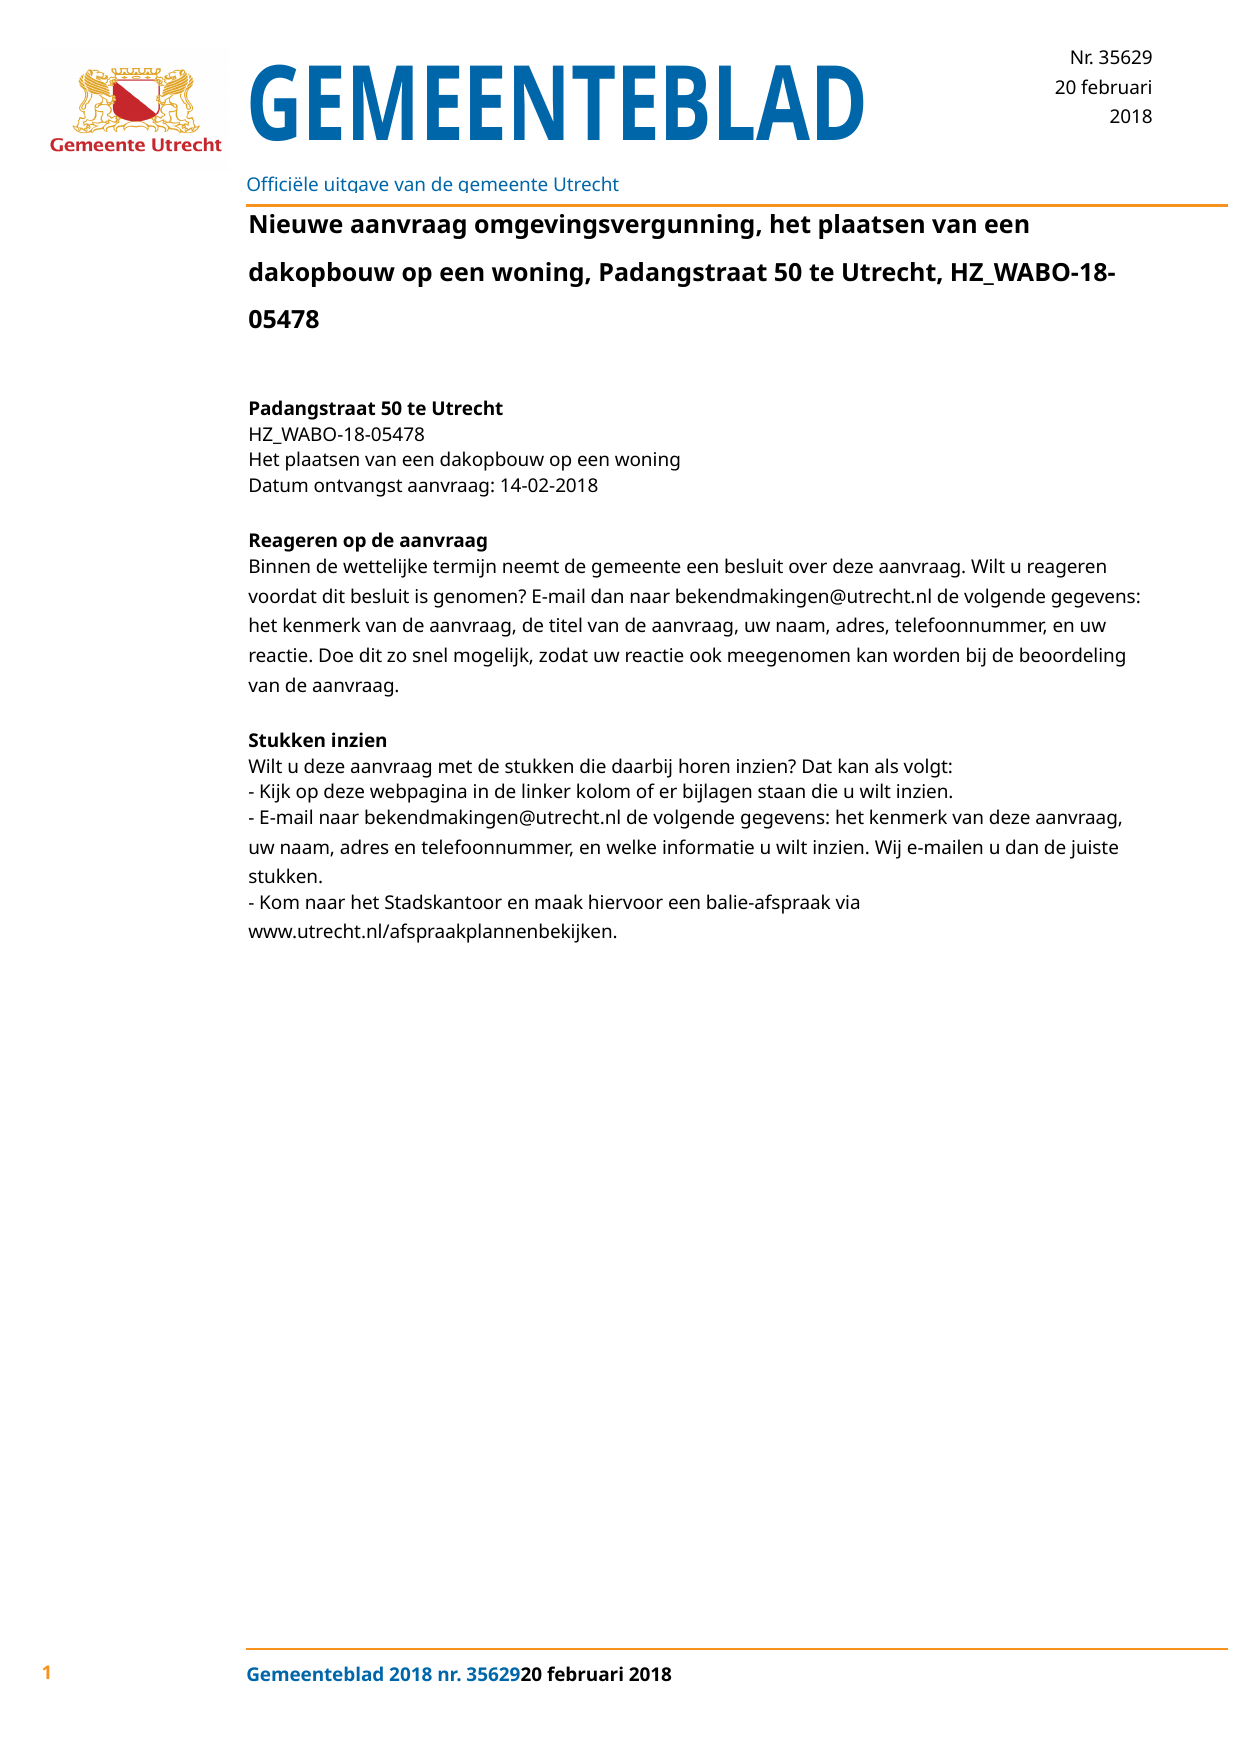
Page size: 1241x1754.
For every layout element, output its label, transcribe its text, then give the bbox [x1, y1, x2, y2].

text Nieuwe aanvraag omgevingsvergunning, het plaatsen van een dakopbouw op een woning, Padangstraat 50 te Utrecht, HZ_WABO-18-05478 [248, 207, 1152, 336]
table_cell - Kijk op deze webpagina in de linker kolom of er bijlagen staan die u wilt inzien. [248, 779, 1152, 804]
picture [41, 47, 231, 172]
table_cell Reageren op de aanvraag [248, 528, 1152, 553]
table_header Padangstraat 50 te Utrecht [248, 395, 1152, 421]
table_cell Datum ontvangst aanvraag: 14-02-2018 [248, 473, 1152, 528]
table_cell - E-mail naar bekendmakingen@utrecht.nl de volgende gegevens: het kenmerk van deze aanvraag, uw naam, adres en telefoonnummer, en welke informatie u wilt inzien. Wij e-mailen u dan de juiste stukken. [248, 804, 1152, 889]
table_cell Het plaatsen van een dakopbouw op een woning [248, 447, 1152, 472]
table_cell Wilt u deze aanvraag met de stukken die daarbij horen inzien? Dat kan als volgt: [248, 753, 1152, 778]
table_cell Stukken inzien [248, 727, 1152, 753]
table_cell - Kom naar het Stadskantoor en maak hiervoor een balie-afspraak via www.utrecht.nl/afspraakplannenbekijken. [248, 889, 1152, 944]
table_cell HZ_WABO-18-05478 [248, 421, 1152, 447]
table_cell Binnen de wettelijke termijn neemt de gemeente een besluit over deze aanvraag. Wilt u reageren voordat dit besluit is genomen? E-mail dan naar bekendmakingen@utrecht.nl de volgende gegevens: het kenmerk van de aanvraag, de titel van de aanvraag, uw naam, adres, telefoonnummer, en uw reactie. Doe dit zo snel mogelijk, zodat uw reactie ook meegenomen kan worden bij de beoordeling van de aanvraag. [248, 554, 1152, 727]
